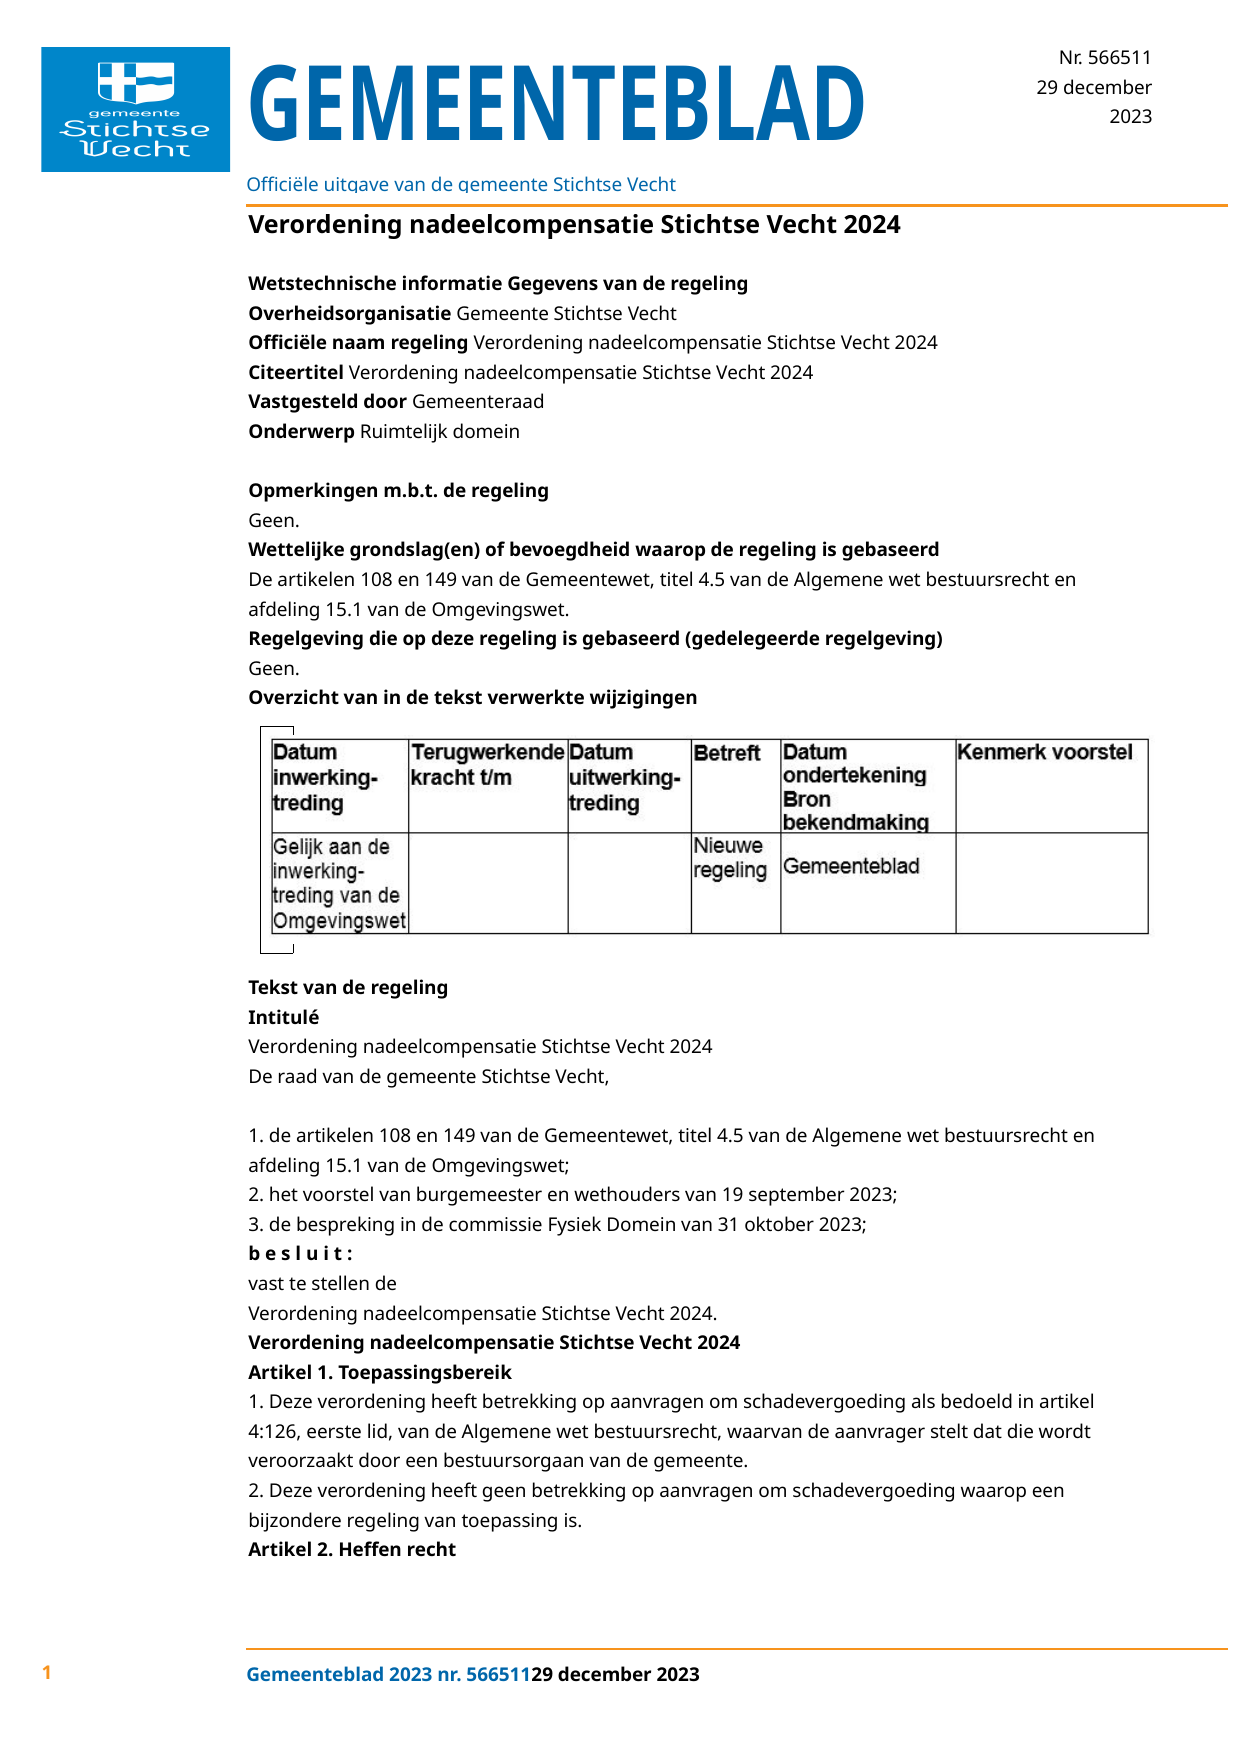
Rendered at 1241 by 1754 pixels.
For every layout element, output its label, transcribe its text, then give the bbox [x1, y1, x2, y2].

text Opmerkingen m.b.t. de regeling [248, 477, 1152, 503]
text Regelgeving die op deze regeling is gebaseerd (gedelegeerde regelgeving) [248, 625, 1152, 651]
text Vastgesteld door Gemeenteraad [248, 389, 1152, 414]
text 1. de artikelen 108 en 149 van de Gemeentewet, titel 4.5 van de Algemene wet bestuursrecht en afdeling 15.1 van de Omgevingswet; [248, 1122, 1152, 1177]
text b e s l u i t : [248, 1241, 1152, 1266]
text Overzicht van in de tekst verwerkte wijzigingen [248, 684, 1152, 710]
text Artikel 1. Toepassingsbereik [248, 1359, 1152, 1384]
text De raad van de gemeente Stichtse Vecht, [248, 1063, 1152, 1089]
text Geen. [248, 655, 1152, 681]
text Overheidsorganisatie Gemeente Stichtse Vecht [248, 300, 1152, 326]
text De artikelen 108 en 149 van de Gemeentewet, titel 4.5 van de Algemene wet bestuursrecht en afdeling 15.1 van de Omgevingswet. [248, 566, 1152, 621]
picture [99, 63, 135, 101]
text Geen. [248, 507, 1152, 533]
text Wettelijke grondslag(en) of bevoegdheid waarop de regeling is gebaseerd [248, 537, 1152, 562]
text Wetstechnische informatie Gegevens van de regeling [248, 270, 1152, 296]
text 3. de bespreking in de commissie Fysiek Domein van 31 oktober 2023; [248, 1211, 1152, 1237]
text 2. Deze verordening heeft geen betrekking op aanvragen om schadevergoeding waarop een bijzondere regeling van toepassing is. [248, 1477, 1152, 1532]
text Verordening nadeelcompensatie Stichtse Vecht 2024 [248, 207, 1152, 241]
text Onderwerp Ruimtelijk domein [248, 418, 1152, 444]
text Intitulé [248, 1004, 1152, 1029]
text Citeertitel Verordening nadeelcompensatie Stichtse Vecht 2024 [248, 359, 1152, 385]
text 2. het voorstel van burgemeester en wethouders van 19 september 2023; [248, 1181, 1152, 1207]
picture [137, 63, 174, 103]
text Tekst van de regeling [248, 974, 1152, 1000]
text Verordening nadeelcompensatie Stichtse Vecht 2024. [248, 1300, 1152, 1325]
text Verordening nadeelcompensatie Stichtse Vecht 2024 [248, 1033, 1152, 1059]
text Verordening nadeelcompensatie Stichtse Vecht 2024 [248, 1329, 1152, 1355]
text Officiële naam regeling Verordening nadeelcompensatie Stichtse Vecht 2024 [248, 329, 1152, 355]
picture [268, 735, 1155, 944]
text 1. Deze verordening heeft betrekking op aanvragen om schadevergoeding als bedoeld in artikel 4:126, eerste lid, van de Algemene wet bestuursrecht, waarvan de aanvrager stelt dat die wordt veroorzaakt door een bestuursorgaan van de gemeente. [248, 1388, 1152, 1473]
text Artikel 2. Heffen recht [248, 1536, 1152, 1562]
text vast te stellen de [248, 1270, 1152, 1296]
